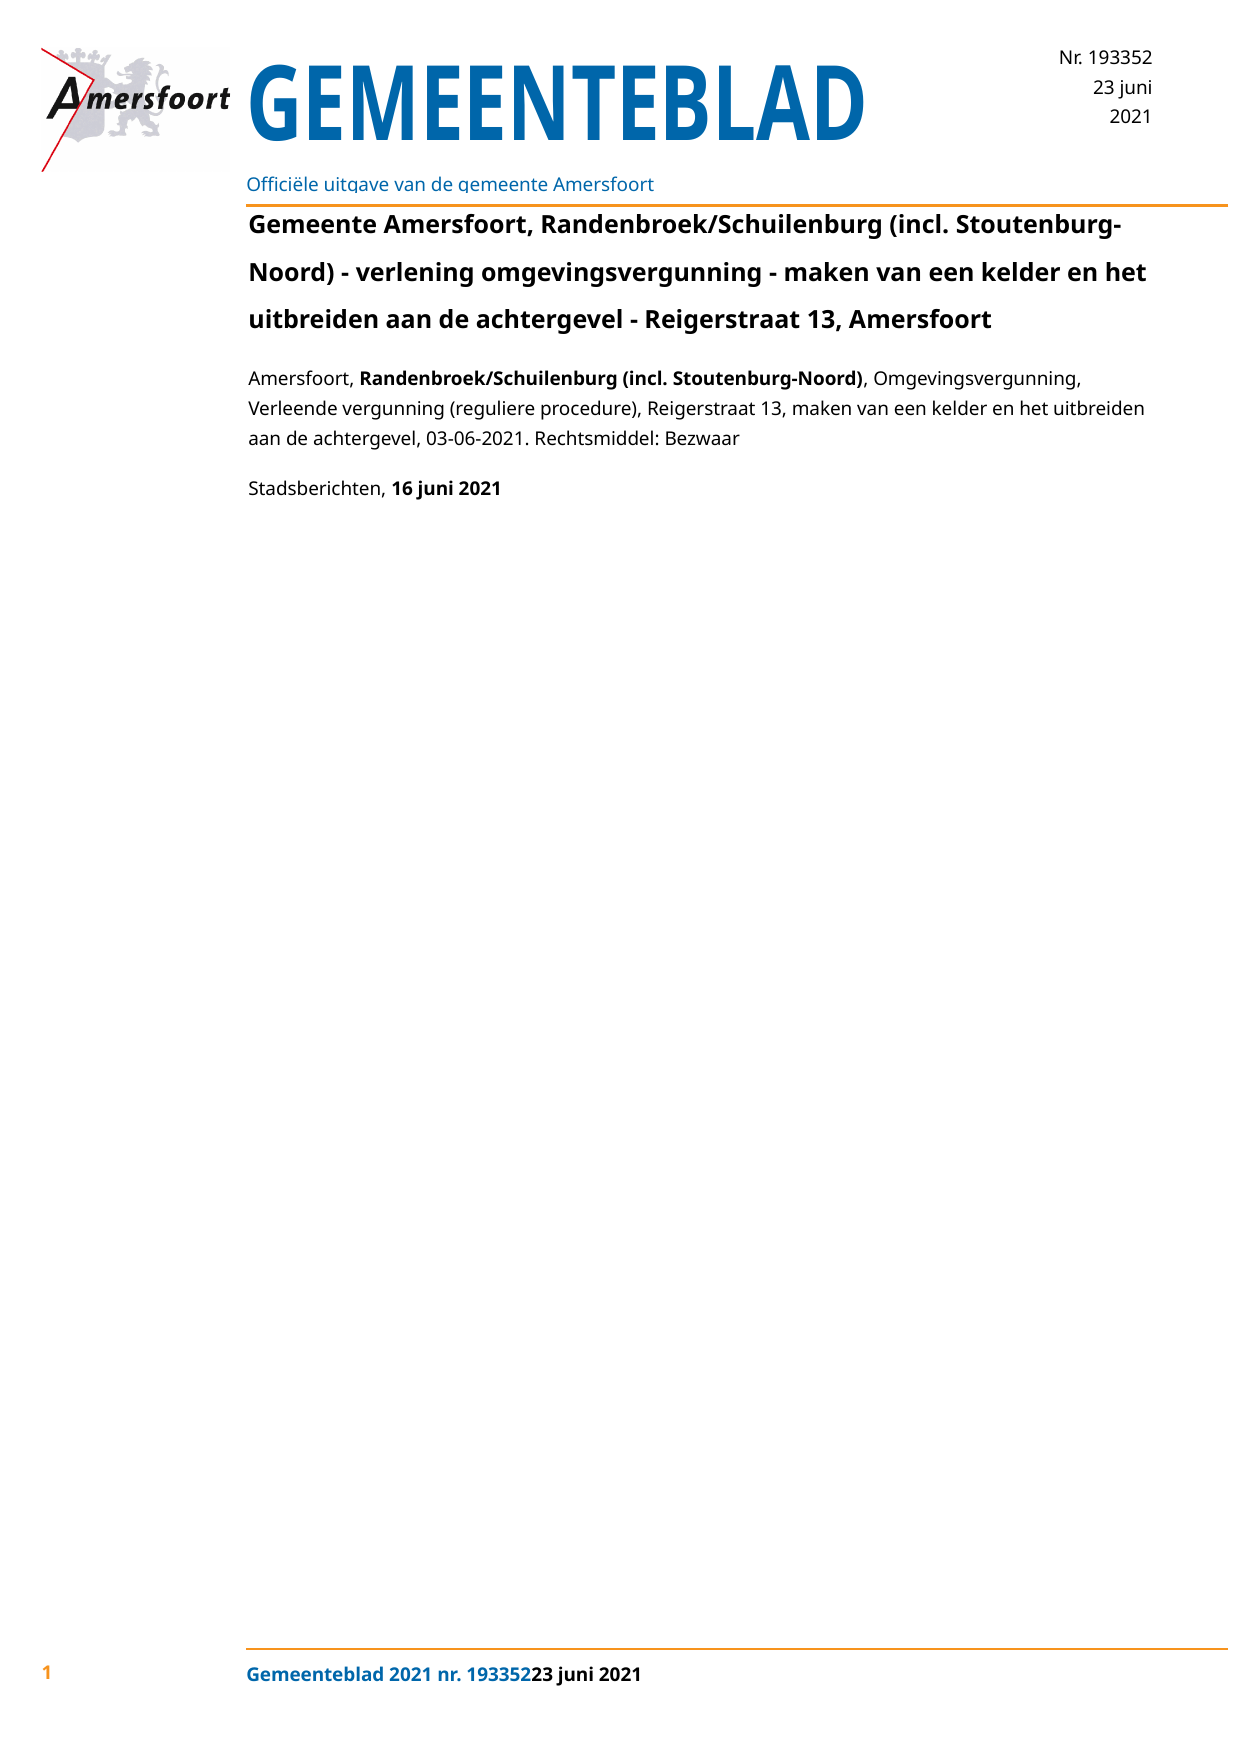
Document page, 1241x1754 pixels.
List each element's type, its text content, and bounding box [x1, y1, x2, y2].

picture [41, 47, 231, 172]
text Stadsberichten, 16 juni 2021 [248, 475, 1152, 501]
text Gemeente Amersfoort, Randenbroek/Schuilenburg (incl. Stoutenburg-Noord) - verlening omgevingsvergunning - maken van een kelder en het uitbreiden aan de achtergevel - Reigerstraat 13, Amersfoort [248, 207, 1152, 336]
text Amersfoort, Randenbroek/Schuilenburg (incl. Stoutenburg-Noord), Omgevingsvergunning, Verleende vergunning (reguliere procedure), Reigerstraat 13, maken van een kelder en het uitbreiden aan de achtergevel, 03-06-2021. Rechtsmiddel: Bezwaar [248, 366, 1152, 450]
